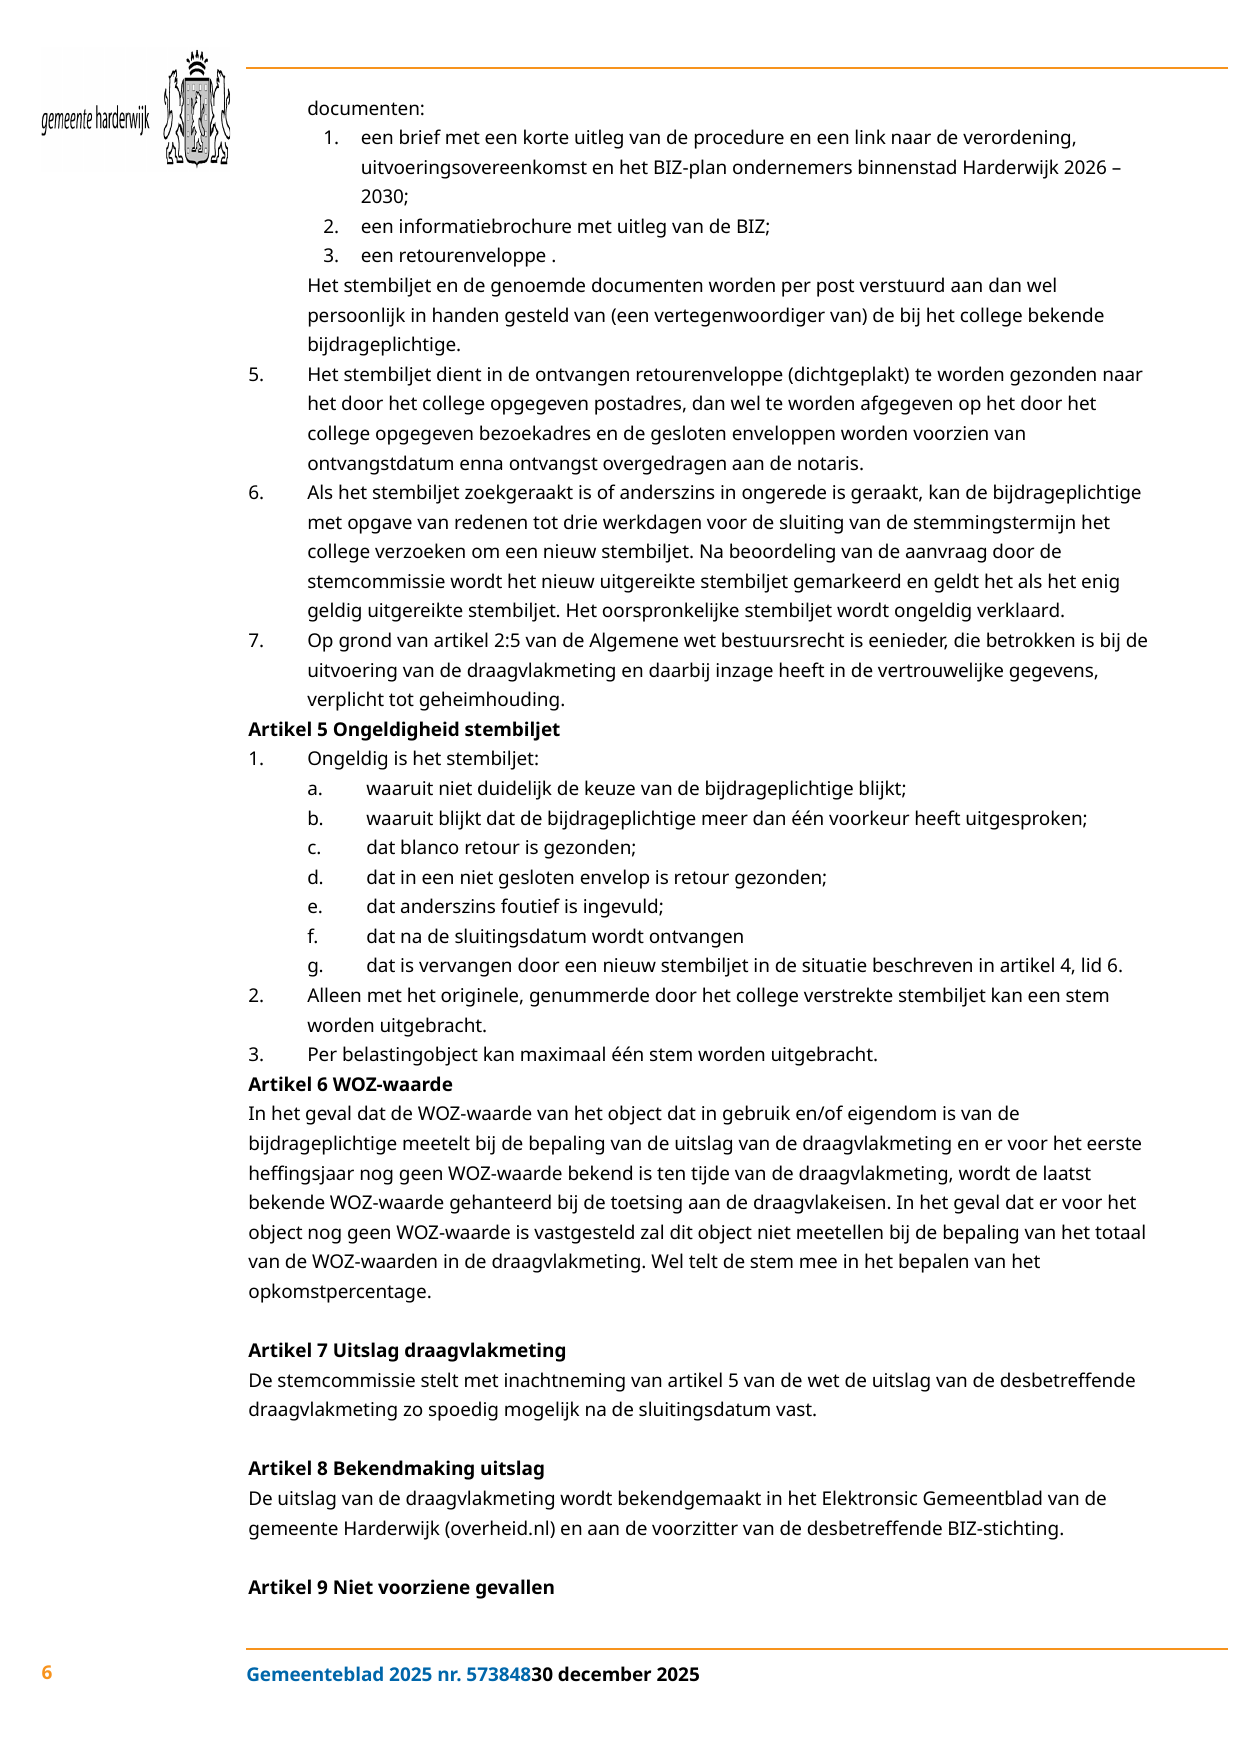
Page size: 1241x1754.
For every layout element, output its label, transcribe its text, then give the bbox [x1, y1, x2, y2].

list Ongeldig is het stembiljet: [248, 746, 1152, 771]
text Artikel 5 Ongeldigheid stembiljet [248, 716, 1152, 742]
list Als het stembiljet zoekgeraakt is of anderszins in ongerede is geraakt, kan de bijdrageplichtige met opgave van redenen tot drie werkdagen voor de sluiting van de stemmingstermijn het college verzoeken om een nieuw stembiljet. Na beoordeling van de aanvraag door de stemcommissie wordt het nieuw uitgereikte stembiljet gemarkeerd en geldt het als het enig geldig uitgereikte stembiljet. Het oorspronkelijke stembiljet wordt ongeldig verklaard. [248, 479, 1152, 623]
list dat blanco retour is gezonden; [307, 834, 1152, 860]
text De uitslag van de draagvlakmeting wordt bekendgemaakt in het Elektronsic Gemeentblad van de gemeente Harderwijk (overheid.nl) en aan de voorzitter van de desbetreffende BIZ-stichting. [248, 1485, 1152, 1541]
picture [41, 47, 231, 172]
text Artikel 7 Uitslag draagvlakmeting [248, 1337, 1152, 1363]
list waaruit blijkt dat de bijdrageplichtige meer dan één voorkeur heeft uitgesproken; [307, 805, 1152, 831]
text Artikel 8 Bekendmaking uitslag [248, 1456, 1152, 1481]
list dat na de sluitingsdatum wordt ontvangen [307, 923, 1152, 949]
list Het stembiljet dient in de ontvangen retourenveloppe (dichtgeplakt) te worden gezonden naar het door het college opgegeven postadres, dan wel te worden afgegeven op het door het college opgegeven bezoekadres en de gesloten enveloppen worden voorzien van ontvangstdatum enna ontvangst overgedragen aan de notaris. [248, 361, 1152, 476]
list een brief met een korte uitleg van de procedure en een link naar de verordening, uitvoeringsovereenkomst en het BIZ-plan ondernemers binnenstad Harderwijk 2026 – 2030; [323, 124, 1152, 209]
text Artikel 6 WOZ-waarde [248, 1071, 1152, 1097]
list Per belastingobject kan maximaal één stem worden uitgebracht. [248, 1041, 1152, 1067]
list Op grond van artikel 2:5 van de Algemene wet bestuursrecht is eenieder, die betrokken is bij de uitvoering van de draagvlakmeting en daarbij inzage heeft in de vertrouwelijke gegevens, verplicht tot geheimhouding. [248, 627, 1152, 712]
list waaruit niet duidelijk de keuze van de bijdrageplichtige blijkt; [307, 775, 1152, 801]
list documenten: [248, 95, 1152, 121]
list Alleen met het originele, genummerde door het college verstrekte stembiljet kan een stem worden uitgebracht. [248, 982, 1152, 1038]
list een retourenveloppe . [323, 243, 1152, 268]
list dat is vervangen door een nieuw stembiljet in de situatie beschreven in artikel 4, lid 6. [307, 953, 1152, 978]
list Het stembiljet en de genoemde documenten worden per post verstuurd aan dan wel persoonlijk in handen gesteld van (een vertegenwoordiger van) de bij het college bekende bijdrageplichtige. [248, 272, 1152, 357]
list dat anderszins foutief is ingevuld; [307, 893, 1152, 919]
text In het geval dat de WOZ-waarde van het object dat in gebruik en/of eigendom is van de bijdrageplichtige meetelt bij de bepaling van de uitslag van de draagvlakmeting en er voor het eerste heffingsjaar nog geen WOZ-waarde bekend is ten tijde van de draagvlakmeting, wordt de laatst bekende WOZ-waarde gehanteerd bij de toetsing aan de draagvlakeisen. In het geval dat er voor het object nog geen WOZ-waarde is vastgesteld zal dit object niet meetellen bij de bepaling van het totaal van de WOZ-waarden in de draagvlakmeting. Wel telt de stem mee in het bepalen van het opkomstpercentage. [248, 1101, 1152, 1304]
list een informatiebrochure met uitleg van de BIZ; [323, 213, 1152, 239]
text Artikel 9 Niet voorziene gevallen [248, 1574, 1152, 1600]
list dat in een niet gesloten envelop is retour gezonden; [307, 864, 1152, 890]
text De stemcommissie stelt met inachtneming van artikel 5 van de wet de uitslag van de desbetreffende draagvlakmeting zo spoedig mogelijk na de sluitingsdatum vast. [248, 1367, 1152, 1422]
